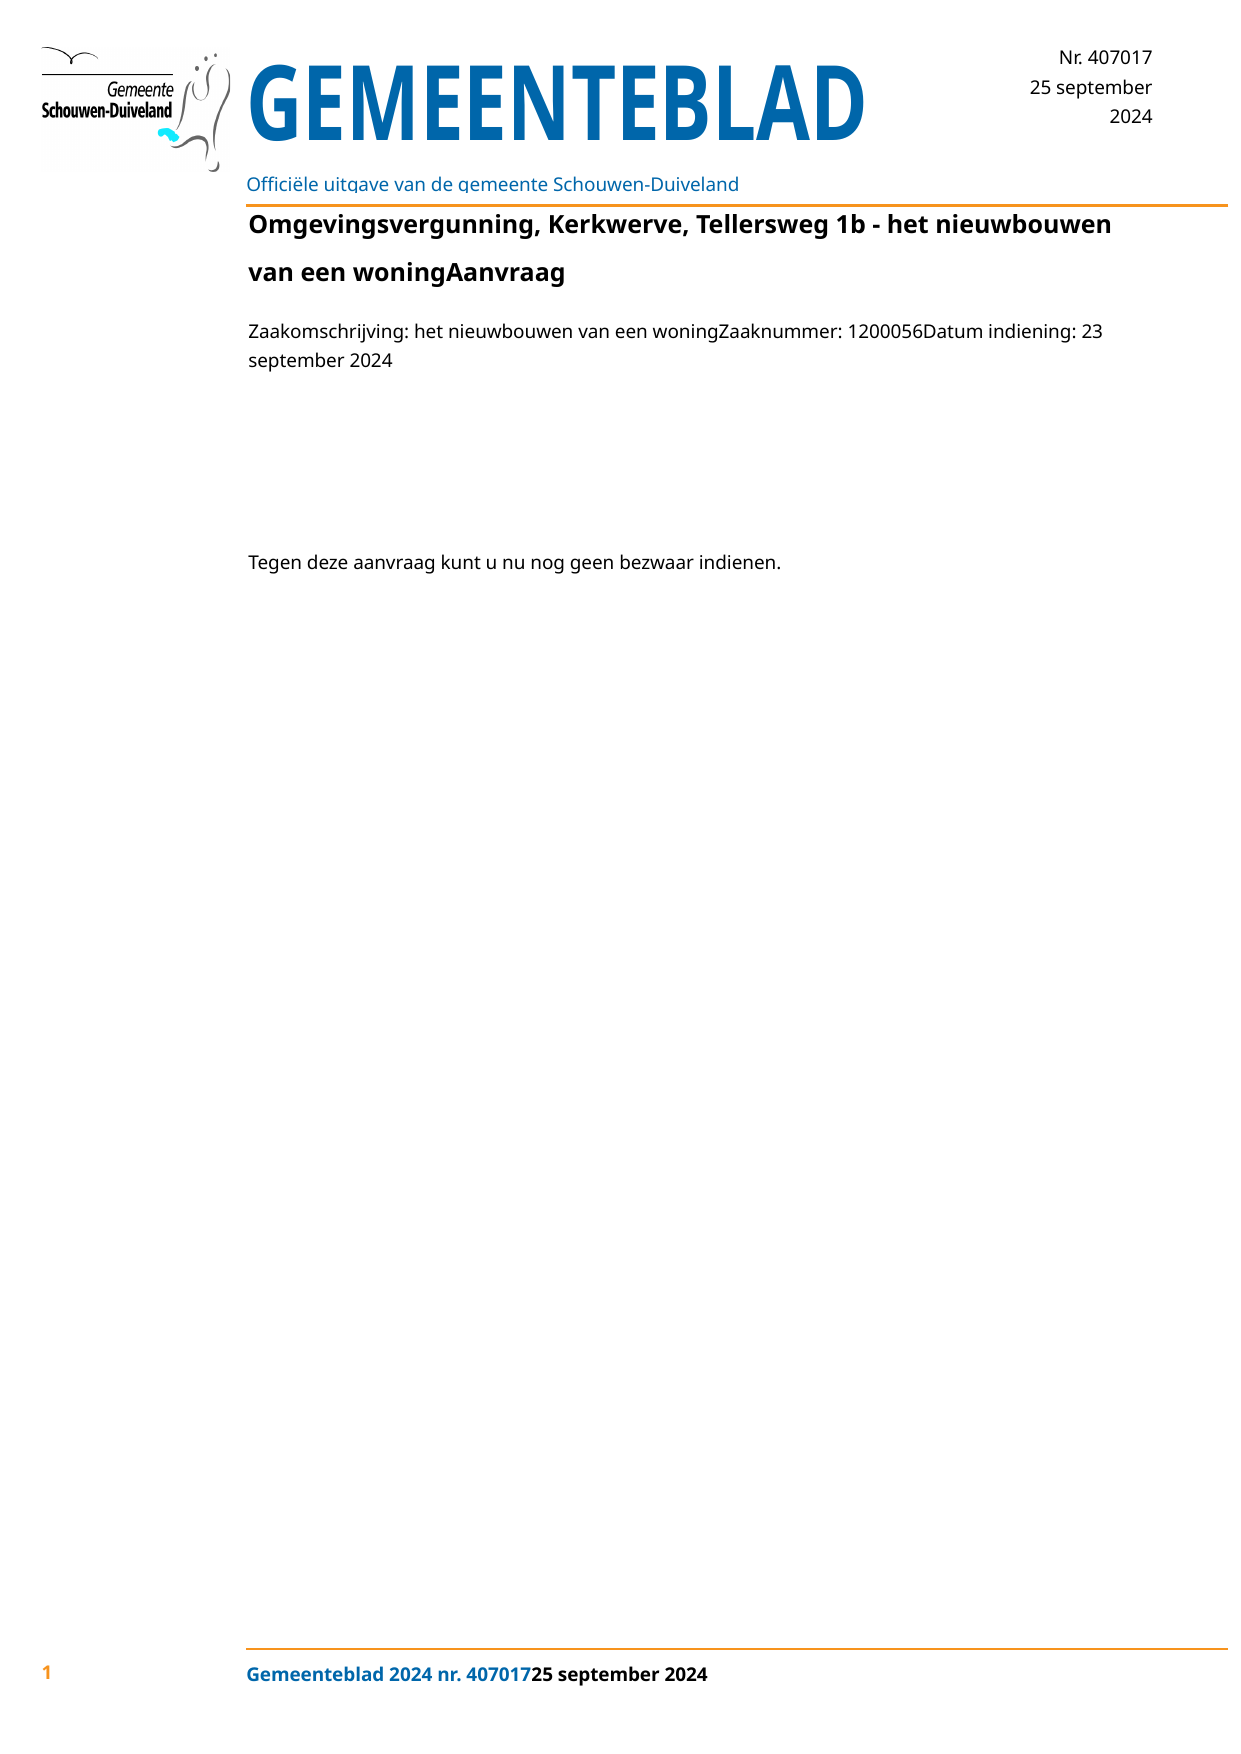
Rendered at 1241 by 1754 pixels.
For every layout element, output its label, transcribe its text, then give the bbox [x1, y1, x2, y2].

text Tegen deze aanvraag kunt u nu nog geen bezwaar indienen. [248, 549, 1152, 575]
text Omgevingsvergunning, Kerkwerve, Tellersweg 1b - het nieuwbouwen van een woningAanvraag [248, 207, 1152, 288]
picture [41, 47, 231, 172]
text Zaakomschrijving: het nieuwbouwen van een woningZaaknummer: 1200056Datum indiening: 23 september 2024 [248, 318, 1152, 373]
